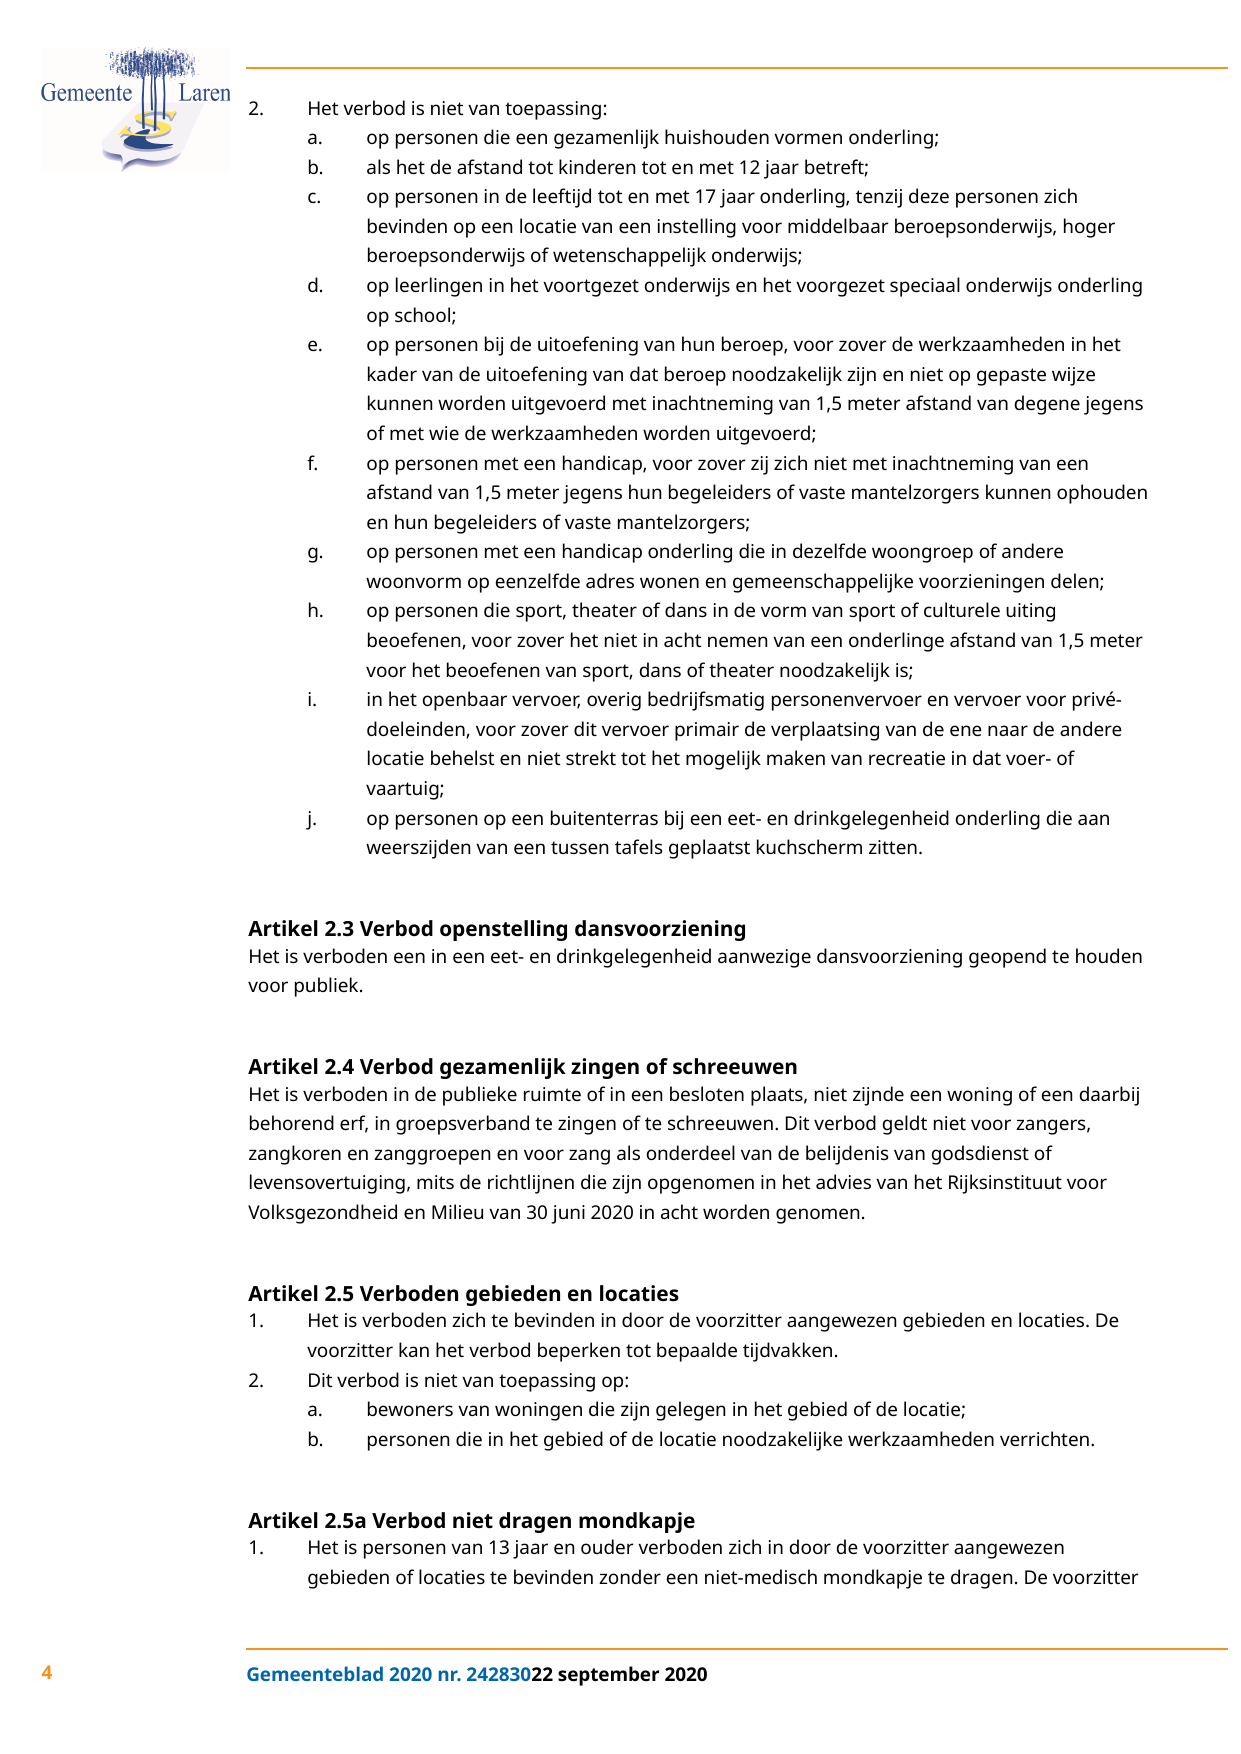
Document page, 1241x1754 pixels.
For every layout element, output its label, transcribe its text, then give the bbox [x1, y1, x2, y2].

text Artikel 2.5a Verbod niet dragen mondkapje [248, 1506, 1152, 1534]
list Het is personen van 13 jaar en ouder verboden zich in door de voorzitter aangewezen gebieden of locaties te bevinden zonder een niet-medisch mondkapje te dragen. De voorzitter [248, 1534, 1152, 1590]
list Dit verbod is niet van toepassing op: [248, 1367, 1152, 1392]
list op personen die sport, theater of dans in de vorm van sport of culturele uiting beoefenen, voor zover het niet in acht nemen van een onderlinge afstand van 1,5 meter voor het beoefenen van sport, dans of theater noodzakelijk is; [307, 598, 1152, 683]
picture [41, 47, 231, 172]
text Artikel 2.4 Verbod gezamenlijk zingen of schreeuwen [248, 1052, 1152, 1081]
list op leerlingen in het voortgezet onderwijs en het voorgezet speciaal onderwijs onderling op school; [307, 272, 1152, 328]
list op personen op een buitenterras bij een eet- en drinkgelegenheid onderling die aan weerszijden van een tussen tafels geplaatst kuchscherm zitten. [307, 805, 1152, 860]
list in het openbaar vervoer, overig bedrijfsmatig personenvervoer en vervoer voor privé-doeleinden, voor zover dit vervoer primair de verplaatsing van de ene naar de andere locatie behelst en niet strekt tot het mogelijk maken van recreatie in dat voer- of vaartuig; [307, 686, 1152, 801]
list op personen bij de uitoefening van hun beroep, voor zover de werkzaamheden in het kader van de uitoefening van dat beroep noodzakelijk zijn en niet op gepaste wijze kunnen worden uitgevoerd met inachtneming van 1,5 meter afstand van degene jegens of met wie de werkzaamheden worden uitgevoerd; [307, 331, 1152, 446]
list op personen met een handicap onderling die in dezelfde woongroep of andere woonvorm op eenzelfde adres wonen en gemeenschappelijke voorzieningen delen; [307, 538, 1152, 594]
text Artikel 2.5 Verboden gebieden en locaties [248, 1279, 1152, 1308]
text Het is verboden in de publieke ruimte of in een besloten plaats, niet zijnde een woning of een daarbij behorend erf, in groepsverband te zingen of te schreeuwen. Dit verbod geldt niet voor zangers, zangkoren en zanggroepen en voor zang als onderdeel van de belijdenis van godsdienst of levensovertuiging, mits de richtlijnen die zijn opgenomen in het advies van het Rijksinstituut voor Volksgezondheid en Milieu van 30 juni 2020 in acht worden genomen. [248, 1081, 1152, 1225]
list op personen met een handicap, voor zover zij zich niet met inachtneming van een afstand van 1,5 meter jegens hun begeleiders of vaste mantelzorgers kunnen ophouden en hun begeleiders of vaste mantelzorgers; [307, 450, 1152, 535]
list als het de afstand tot kinderen tot en met 12 jaar betreft; [307, 154, 1152, 180]
list op personen in de leeftijd tot en met 17 jaar onderling, tenzij deze personen zich bevinden op een locatie van een instelling voor middelbaar beroepsonderwijs, hoger beroepsonderwijs of wetenschappelijk onderwijs; [307, 183, 1152, 268]
list op personen die een gezamenlijk huishouden vormen onderling; [307, 124, 1152, 150]
list bewoners van woningen die zijn gelegen in het gebied of de locatie; [307, 1396, 1152, 1422]
text Het is verboden een in een eet- en drinkgelegenheid aanwezige dansvoorziening geopend te houden voor publiek. [248, 943, 1152, 998]
list Het verbod is niet van toepassing: [248, 95, 1152, 121]
list personen die in het gebied of de locatie noodzakelijke werkzaamheden verrichten. [307, 1426, 1152, 1452]
text Artikel 2.3 Verbod openstelling dansvoorziening [248, 914, 1152, 943]
list Het is verboden zich te bevinden in door de voorzitter aangewezen gebieden en locaties. De voorzitter kan het verbod beperken tot bepaalde tijdvakken. [248, 1308, 1152, 1363]
